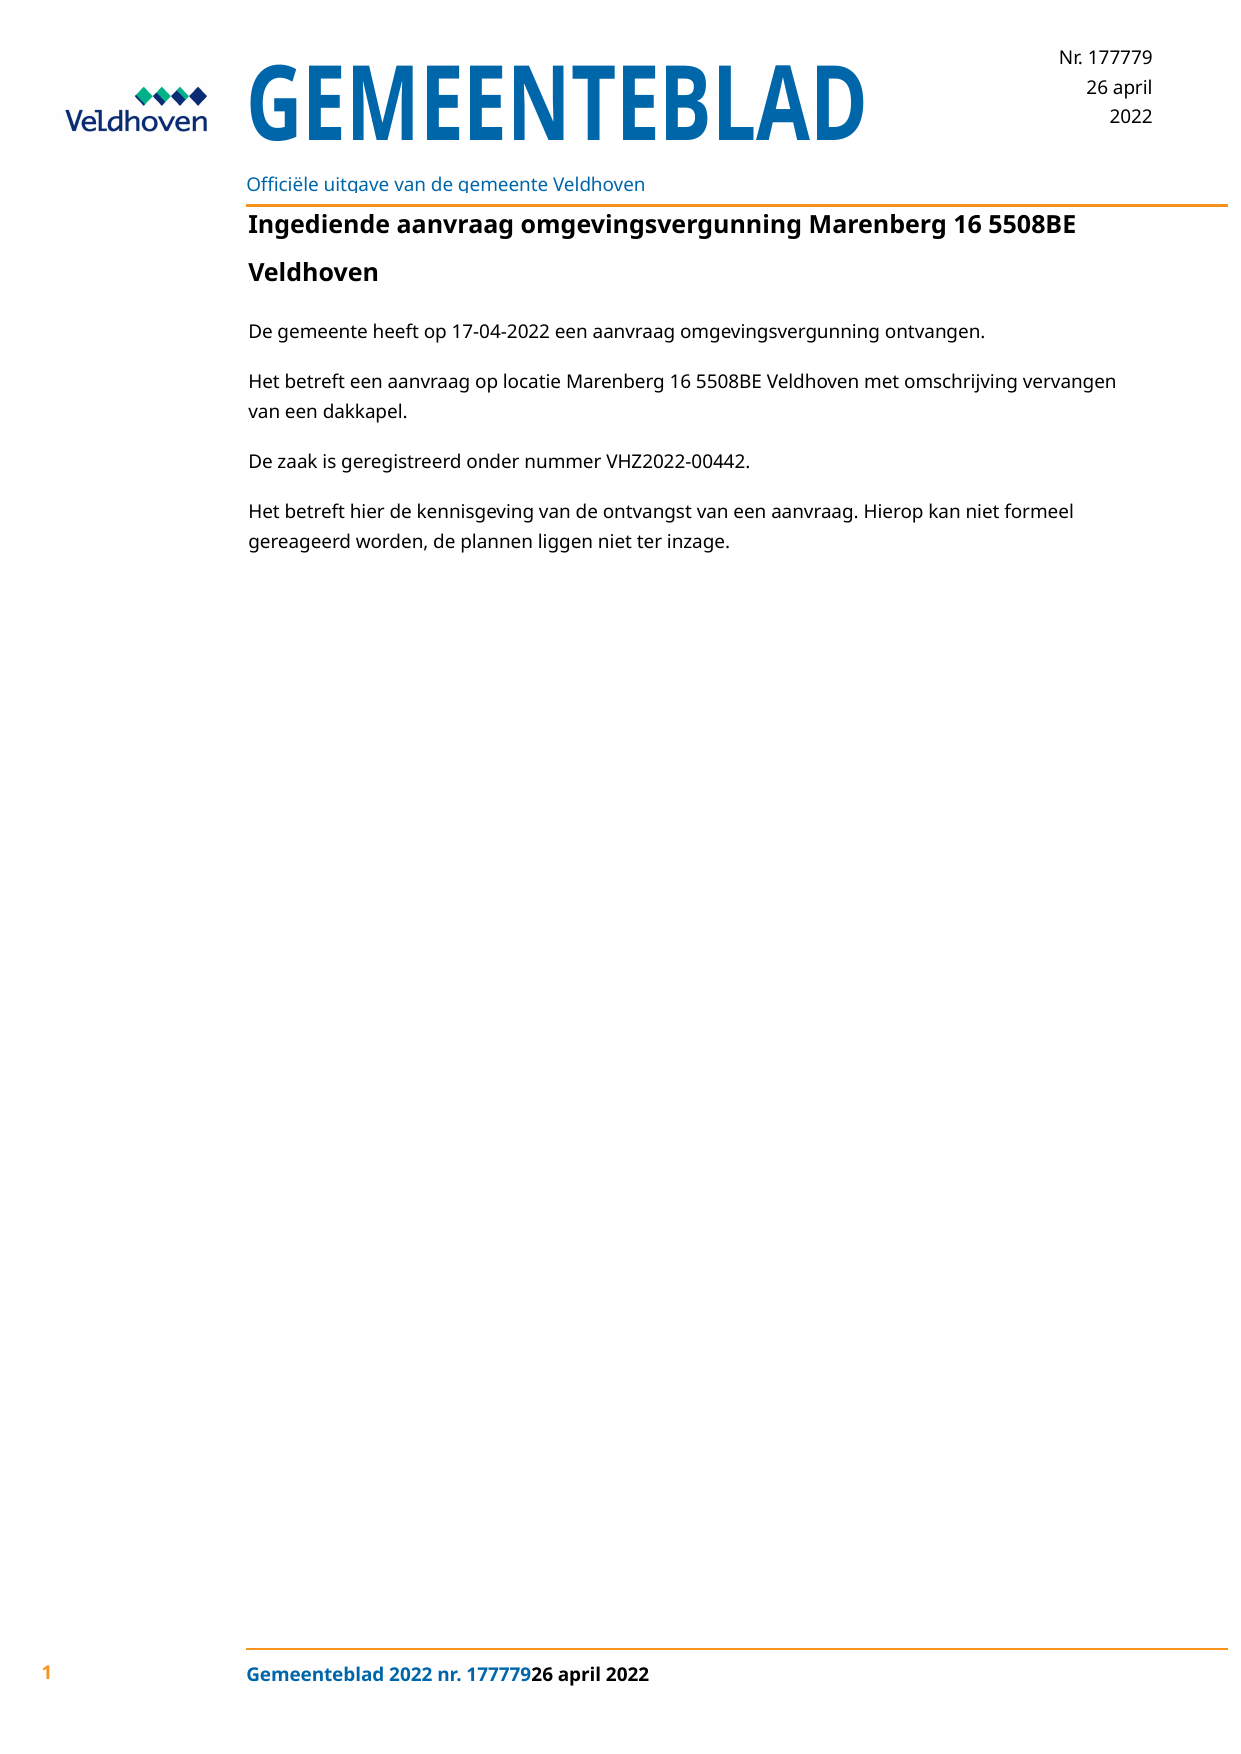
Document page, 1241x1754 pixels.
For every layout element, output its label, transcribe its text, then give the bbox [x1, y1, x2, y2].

text Het betreft hier de kennisgeving van de ontvangst van een aanvraag. Hierop kan niet formeel gereageerd worden, de plannen liggen niet ter inzage. [248, 499, 1152, 554]
text De gemeente heeft op 17-04-2022 een aanvraag omgevingsvergunning ontvangen. [248, 318, 1152, 344]
text De zaak is geregistreerd onder nummer VHZ2022-00442. [248, 448, 1152, 474]
picture [41, 47, 231, 172]
text Het betreft een aanvraag op locatie Marenberg 16 5508BE Veldhoven met omschrijving vervangen van een dakkapel. [248, 368, 1152, 424]
text Ingediende aanvraag omgevingsvergunning Marenberg 16 5508BE Veldhoven [248, 207, 1152, 288]
